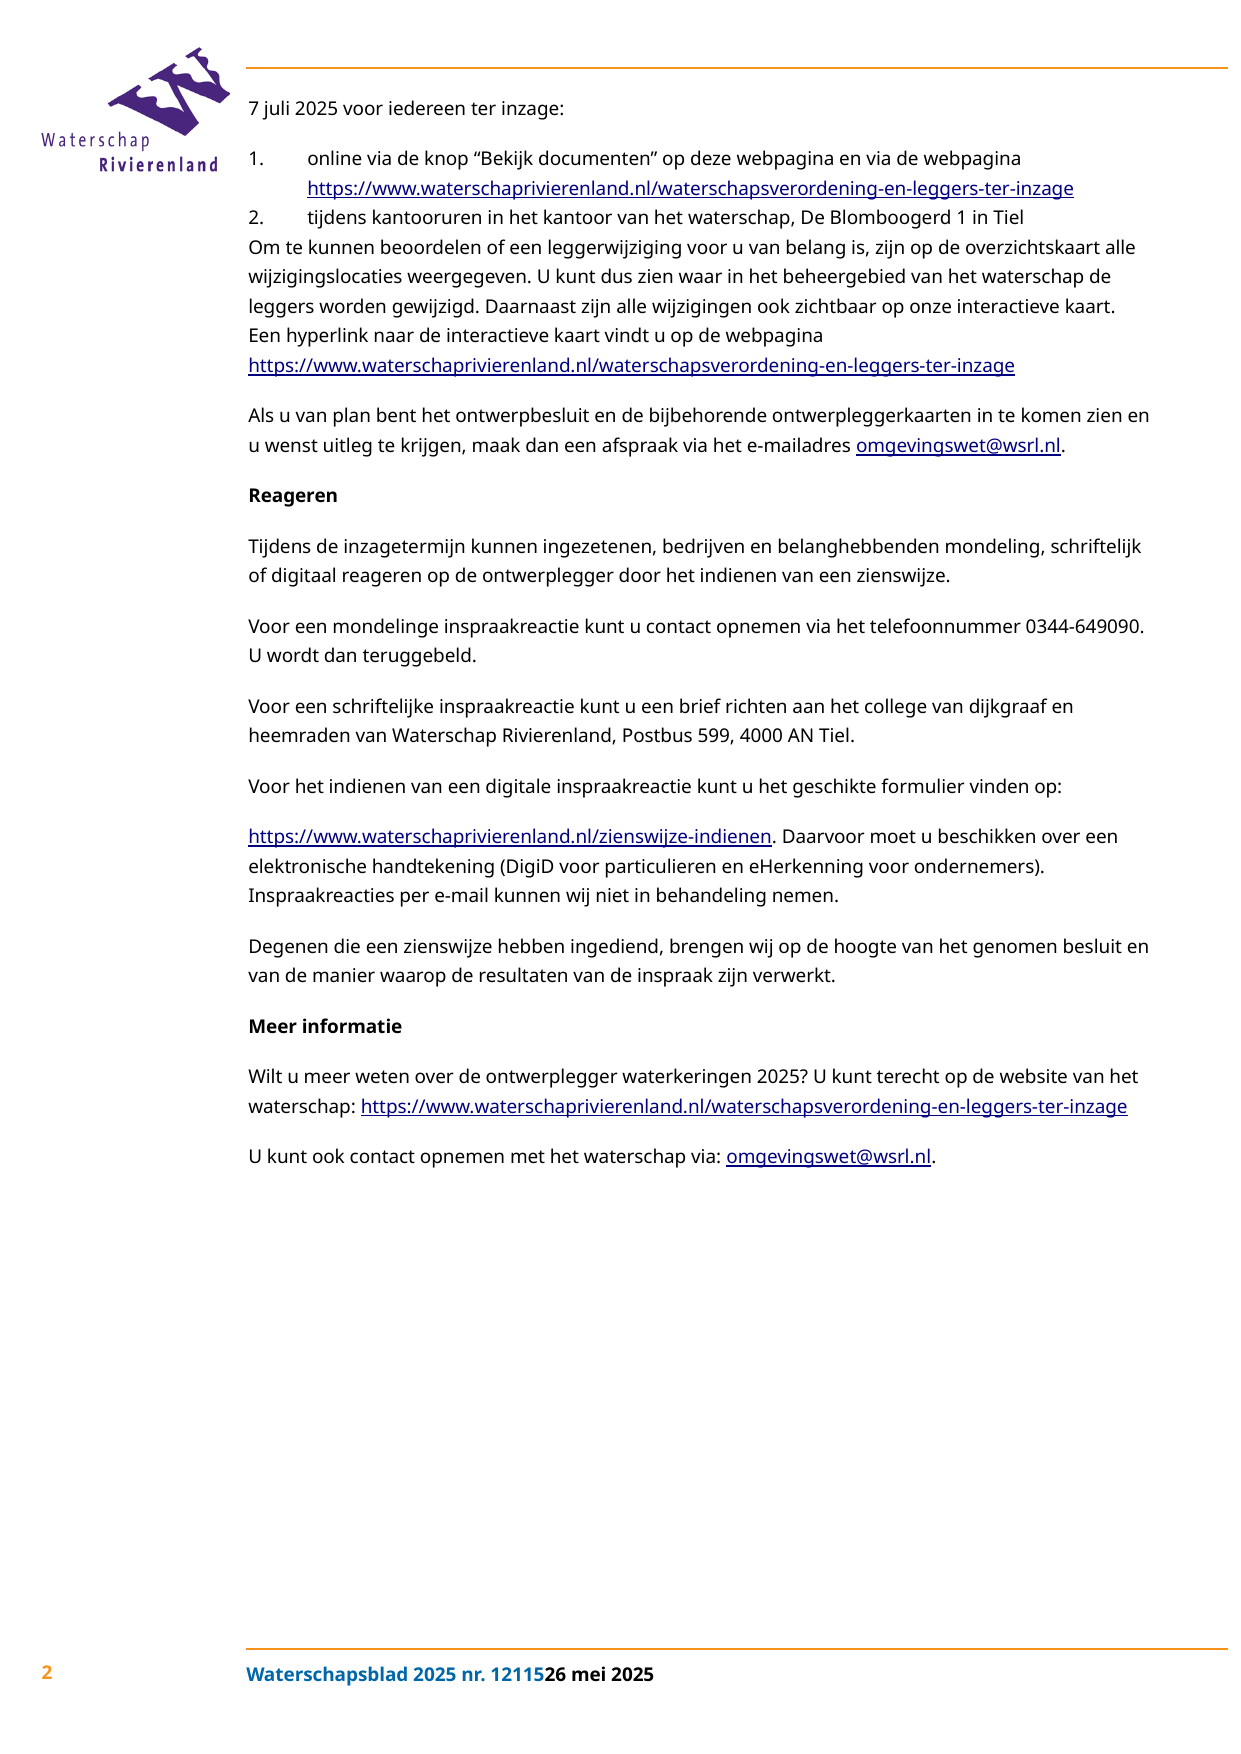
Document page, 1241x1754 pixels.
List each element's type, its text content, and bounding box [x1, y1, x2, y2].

text Tijdens de inzagetermijn kunnen ingezetenen, bedrijven en belanghebbenden mondeling, schriftelijk of digitaal reageren op de ontwerplegger door het indienen van een zienswijze. [248, 533, 1152, 588]
list online via de knop “Bekijk documenten” op deze webpagina en via de webpagina https://www.waterschaprivierenland.nl/waterschapsverordening-en-leggers-ter-inzage [248, 145, 1152, 201]
text Degenen die een zienswijze hebben ingediend, brengen wij op de hoogte van het genomen besluit en van de manier waarop de resultaten van de inspraak zijn verwerkt. [248, 933, 1152, 988]
list tijdens kantooruren in het kantoor van het waterschap, De Blomboogerd 1 in Tiel [248, 204, 1152, 230]
text Als u van plan bent het ontwerpbesluit en de bijbehorende ontwerpleggerkaarten in te komen zien en u wenst uitleg te krijgen, maak dan een afspraak via het e-mailadres omgevingswet@wsrl.nl. [248, 403, 1152, 458]
text Voor een mondelinge inspraakreactie kunt u contact opnemen via het telefoonnummer 0344-649090. U wordt dan teruggebeld. [248, 613, 1152, 668]
text Wilt u meer weten over de ontwerplegger waterkeringen 2025? U kunt terecht op de website van het waterschap: https://www.waterschaprivierenland.nl/waterschapsverordening-en-leggers-ter-inzage [248, 1063, 1152, 1119]
picture [41, 47, 231, 172]
text Voor het indienen van een digitale inspraakreactie kunt u het geschikte formulier vinden op: [248, 773, 1152, 799]
text 7 juli 2025 voor iedereen ter inzage: [248, 95, 1152, 121]
text Om te kunnen beoordelen of een leggerwijziging voor u van belang is, zijn op de overzichtskaart alle wijzigingslocaties weergegeven. U kunt dus zien waar in het beheergebied van het waterschap de leggers worden gewijzigd. Daarnaast zijn alle wijzigingen ook zichtbaar op onze interactieve kaart. Een hyperlink naar de interactieve kaart vindt u op de webpagina https://www.waterschaprivierenland.nl/waterschapsverordening-en-leggers-ter-inzage [248, 234, 1152, 378]
text Voor een schriftelijke inspraakreactie kunt u een brief richten aan het college van dijkgraaf en heemraden van Waterschap Rivierenland, Postbus 599, 4000 AN Tiel. [248, 693, 1152, 748]
text https://www.waterschaprivierenland.nl/zienswijze-indienen. Daarvoor moet u beschikken over een elektronische handtekening (DigiD voor particulieren en eHerkenning voor ondernemers). Inspraakreacties per e-mail kunnen wij niet in behandeling nemen. [248, 823, 1152, 908]
text Reageren [248, 483, 1152, 508]
text U kunt ook contact opnemen met het waterschap via: omgevingswet@wsrl.nl. [248, 1143, 1152, 1169]
text Meer informatie [248, 1013, 1152, 1039]
